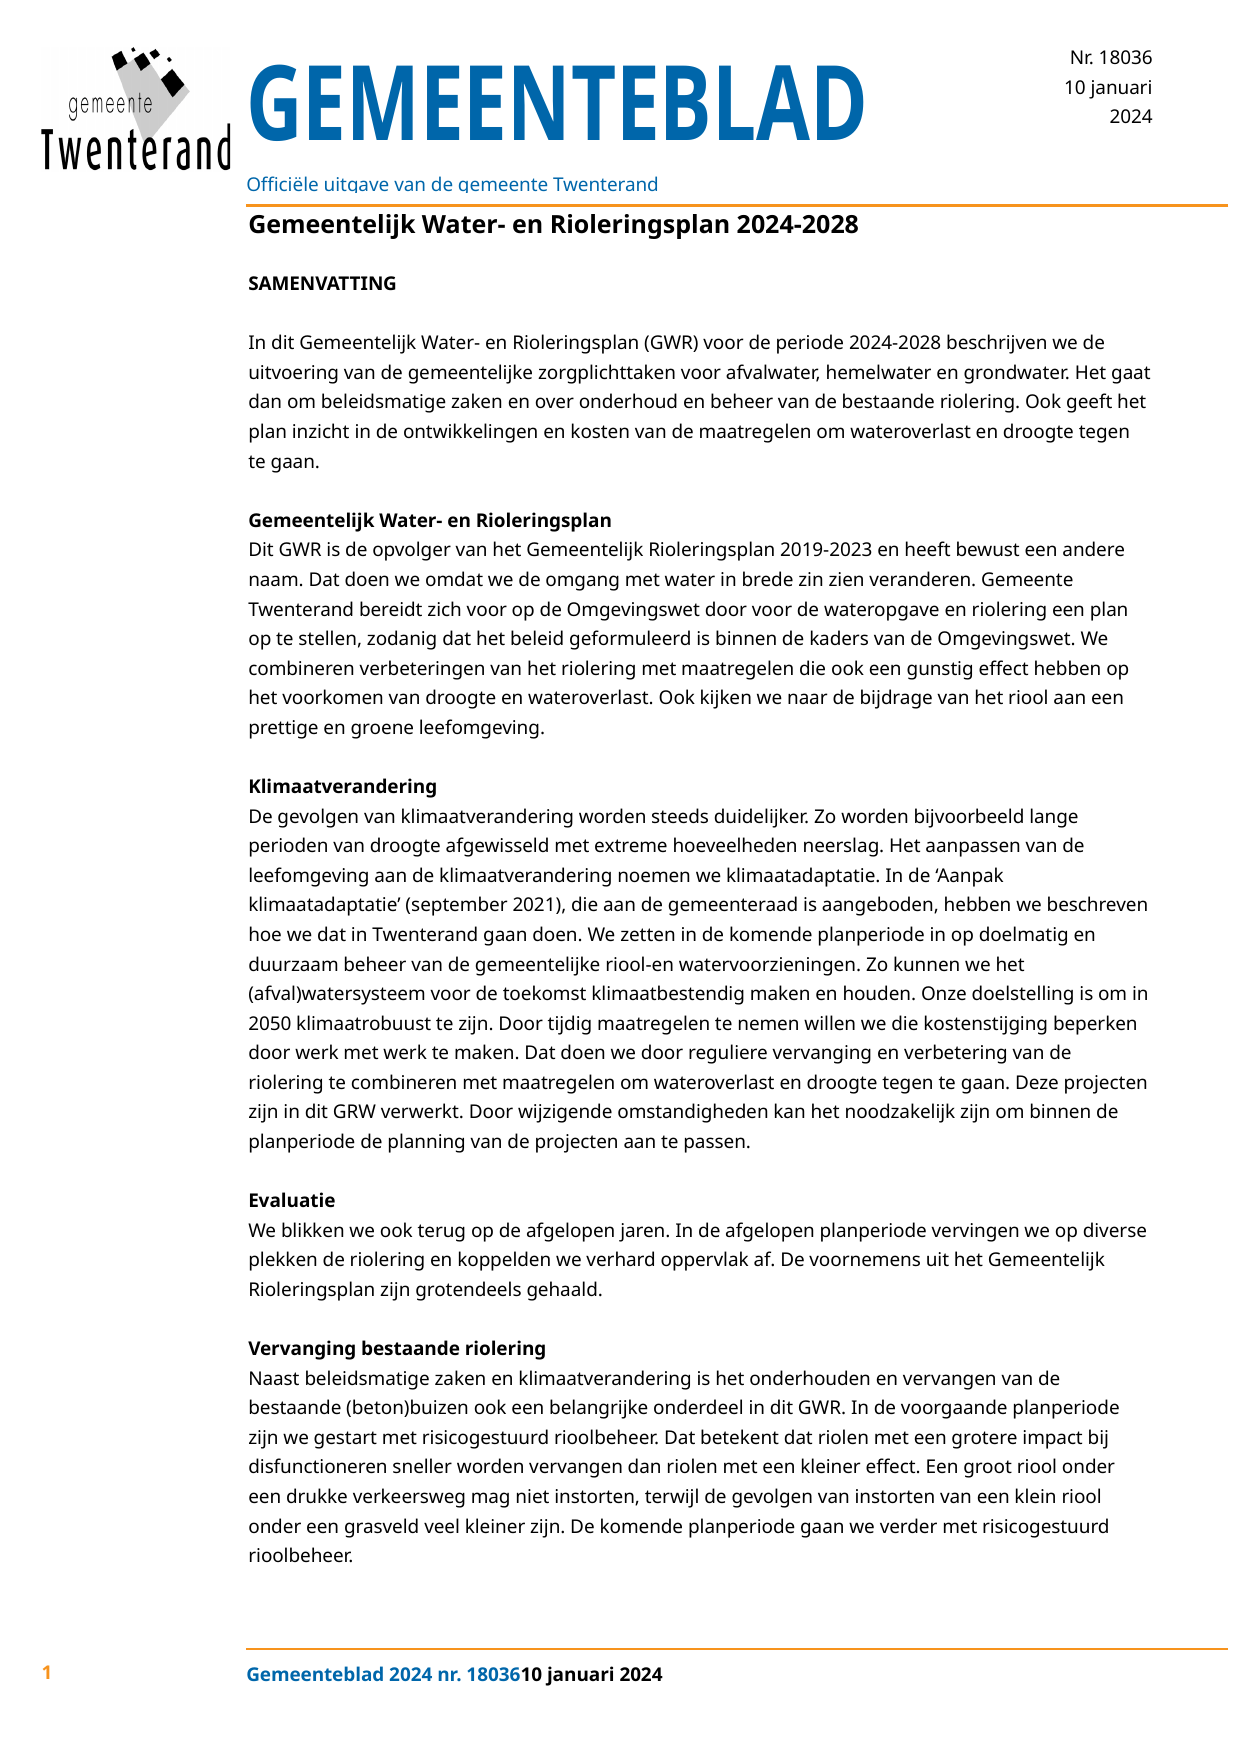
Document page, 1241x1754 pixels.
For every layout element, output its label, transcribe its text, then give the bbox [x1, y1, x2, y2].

text We blikken we ook terug op de afgelopen jaren. In de afgelopen planperiode vervingen we op diverse plekken de riolering en koppelden we verhard oppervlak af. De voornemens uit het Gemeentelijk Rioleringsplan zijn grotendeels gehaald. [248, 1217, 1152, 1302]
text In dit Gemeentelijk Water- en Rioleringsplan (GWR) voor de periode 2024-2028 beschrijven we de uitvoering van de gemeentelijke zorgplichttaken voor afvalwater, hemelwater en grondwater. Het gaat dan om beleidsmatige zaken en over onderhoud en beheer van de bestaande riolering. Ook geeft het plan inzicht in de ontwikkelingen en kosten van de maatregelen om wateroverlast en droogte tegen te gaan. [248, 329, 1152, 473]
text Vervanging bestaande riolering [248, 1335, 1152, 1361]
text Dit GWR is de opvolger van het Gemeentelijk Rioleringsplan 2019-2023 en heeft bewust een andere naam. Dat doen we omdat we de omgang met water in brede zin zien veranderen. Gemeente Twenterand bereidt zich voor op de Omgevingswet door voor de wateropgave en riolering een plan op te stellen, zodanig dat het beleid geformuleerd is binnen de kaders van de Omgevingswet. We combineren verbeteringen van het riolering met maatregelen die ook een gunstig effect hebben op het voorkomen van droogte en wateroverlast. Ook kijken we naar de bijdrage van het riool aan een prettige en groene leefomgeving. [248, 537, 1152, 740]
text Naast beleidsmatige zaken en klimaatverandering is het onderhouden en vervangen van de bestaande (beton)buizen ook een belangrijke onderdeel in dit GWR. In de voorgaande planperiode zijn we gestart met risicogestuurd rioolbeheer. Dat betekent dat riolen met een grotere impact bij disfunctioneren sneller worden vervangen dan riolen met een kleiner effect. Een groot riool onder een drukke verkeersweg mag niet instorten, terwijl de gevolgen van instorten van een klein riool onder een grasveld veel kleiner zijn. De komende planperiode gaan we verder met risicogestuurd rioolbeheer. [248, 1365, 1152, 1568]
text Gemeentelijk Water- en Rioleringsplan 2024-2028 [248, 207, 1152, 241]
text Klimaatverandering [248, 773, 1152, 799]
text SAMENVATTING [248, 270, 1152, 296]
text De gevolgen van klimaatverandering worden steeds duidelijker. Zo worden bijvoorbeeld lange perioden van droogte afgewisseld met extreme hoeveelheden neerslag. Het aanpassen van de leefomgeving aan de klimaatverandering noemen we klimaatadaptatie. In de ‘Aanpak klimaatadaptatie’ (september 2021), die aan de gemeenteraad is aangeboden, hebben we beschreven hoe we dat in Twenterand gaan doen. We zetten in de komende planperiode in op doelmatig en duurzaam beheer van de gemeentelijke riool-en watervoorzieningen. Zo kunnen we het (afval)watersysteem voor de toekomst klimaatbestendig maken en houden. Onze doelstelling is om in 2050 klimaatrobuust te zijn. Door tijdig maatregelen te nemen willen we die kostenstijging beperken door werk met werk te maken. Dat doen we door reguliere vervanging en verbetering van de riolering te combineren met maatregelen om wateroverlast en droogte tegen te gaan. Deze projecten zijn in dit GRW verwerkt. Door wijzigende omstandigheden kan het noodzakelijk zijn om binnen de planperiode de planning van de projecten aan te passen. [248, 803, 1152, 1154]
text Evaluatie [248, 1187, 1152, 1213]
text Gemeentelijk Water- en Rioleringsplan [248, 507, 1152, 533]
picture [41, 47, 231, 172]
